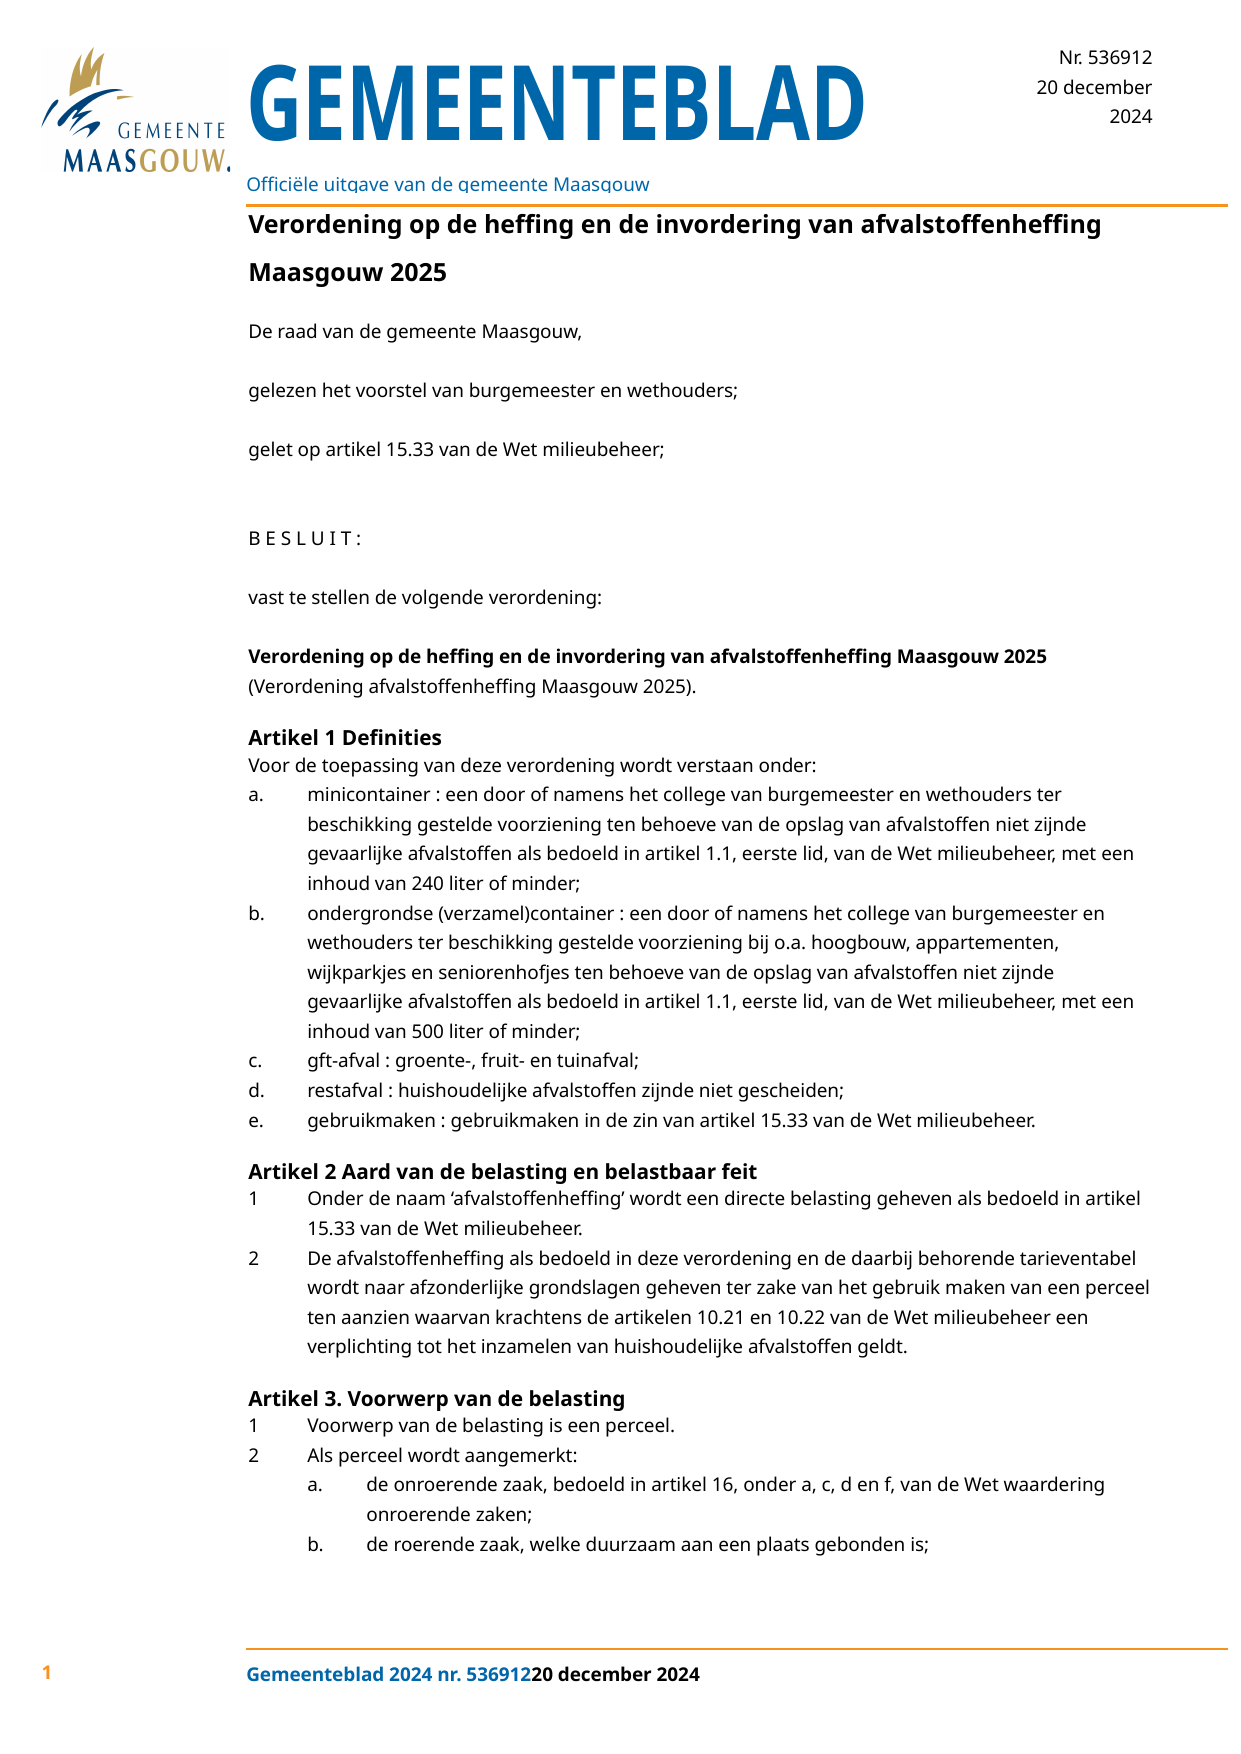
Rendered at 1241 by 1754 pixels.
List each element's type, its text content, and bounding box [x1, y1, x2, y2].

list de roerende zaak, welke duurzaam aan een plaats gebonden is; [307, 1531, 1152, 1556]
text Verordening op de heffing en de invordering van afvalstoffenheffing Maasgouw 2025 [248, 643, 1152, 669]
list minicontainer : een door of namens het college van burgemeester en wethouders ter beschikking gestelde voorziening ten behoeve van de opslag van afvalstoffen niet zijnde gevaarlijke afvalstoffen als bedoeld in artikel 1.1, eerste lid, van de Wet milieubeheer, met een inhoud van 240 liter of minder; [248, 781, 1152, 896]
text B E S L U I T : [248, 525, 1152, 551]
list restafval : huishoudelijke afvalstoffen zijnde niet gescheiden; [248, 1077, 1152, 1103]
text gelet op artikel 15.33 van de Wet milieubeheer; [248, 436, 1152, 462]
text Artikel 1 Definities [248, 723, 1152, 752]
text (Verordening afvalstoffenheffing Maasgouw 2025). [248, 673, 1152, 699]
text Verordening op de heffing en de invordering van afvalstoffenheffing Maasgouw 2025 [248, 207, 1152, 288]
list Voorwerp van de belasting is een perceel. [248, 1412, 1152, 1438]
text Artikel 3. Voorwerp van de belasting [248, 1384, 1152, 1412]
list De afvalstoffenheffing als bedoeld in deze verordening en de daarbij behorende tarieventabel wordt naar afzonderlijke grondslagen geheven ter zake van het gebruik maken van een perceel ten aanzien waarvan krachtens de artikelen 10.21 en 10.22 van de Wet milieubeheer een verplichting tot het inzamelen van huishoudelijke afvalstoffen geldt. [248, 1245, 1152, 1359]
text vast te stellen de volgende verordening: [248, 584, 1152, 610]
text gelezen het voorstel van burgemeester en wethouders; [248, 377, 1152, 403]
list Onder de naam ‘afvalstoffenheffing’ wordt een directe belasting geheven als bedoeld in artikel 15.33 van de Wet milieubeheer. [248, 1186, 1152, 1241]
list ondergrondse (verzamel)container : een door of namens het college van burgemeester en wethouders ter beschikking gestelde voorziening bij o.a. hoogbouw, appartementen, wijkparkjes en seniorenhofjes ten behoeve van de opslag van afvalstoffen niet zijnde gevaarlijke afvalstoffen als bedoeld in artikel 1.1, eerste lid, van de Wet milieubeheer, met een inhoud van 500 liter of minder; [248, 900, 1152, 1044]
list gebruikmaken : gebruikmaken in de zin van artikel 15.33 van de Wet milieubeheer. [248, 1107, 1152, 1132]
text De raad van de gemeente Maasgouw, [248, 318, 1152, 344]
list de onroerende zaak, bedoeld in artikel 16, onder a, c, d en f, van de Wet waardering onroerende zaken; [307, 1472, 1152, 1527]
text Artikel 2 Aard van de belasting en belastbaar feit [248, 1157, 1152, 1186]
picture [41, 47, 231, 172]
text Voor de toepassing van deze verordening wordt verstaan onder: [248, 752, 1152, 777]
list Als perceel wordt aangemerkt: [248, 1442, 1152, 1468]
list gft-afval : groente-, fruit- en tuinafval; [248, 1048, 1152, 1073]
